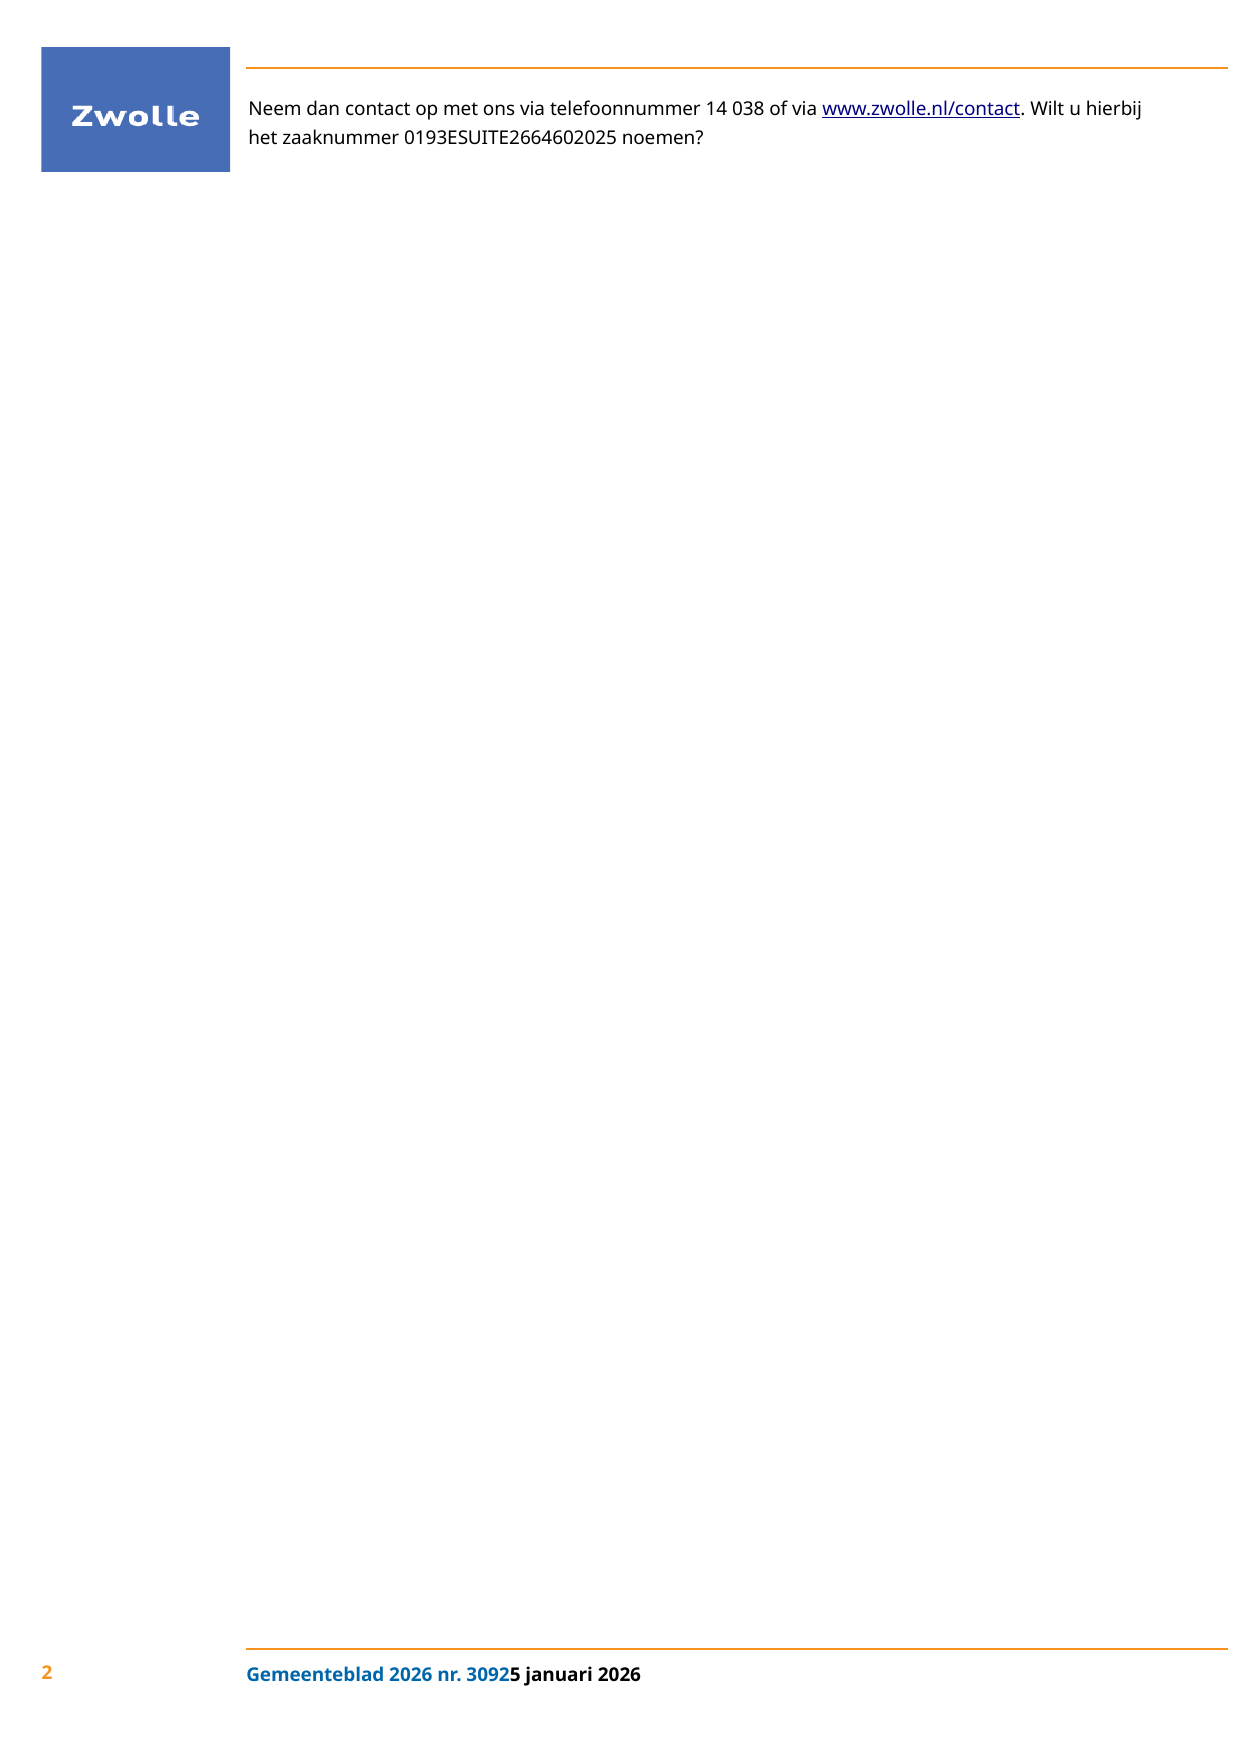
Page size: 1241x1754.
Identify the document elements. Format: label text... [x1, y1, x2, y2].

text Neem dan contact op met ons via telefoonnummer 14 038 of via www.zwolle.nl/contact. Wilt u hierbij het zaaknummer 0193ESUITE2664602025 noemen? [248, 95, 1152, 150]
picture [41, 47, 231, 172]
